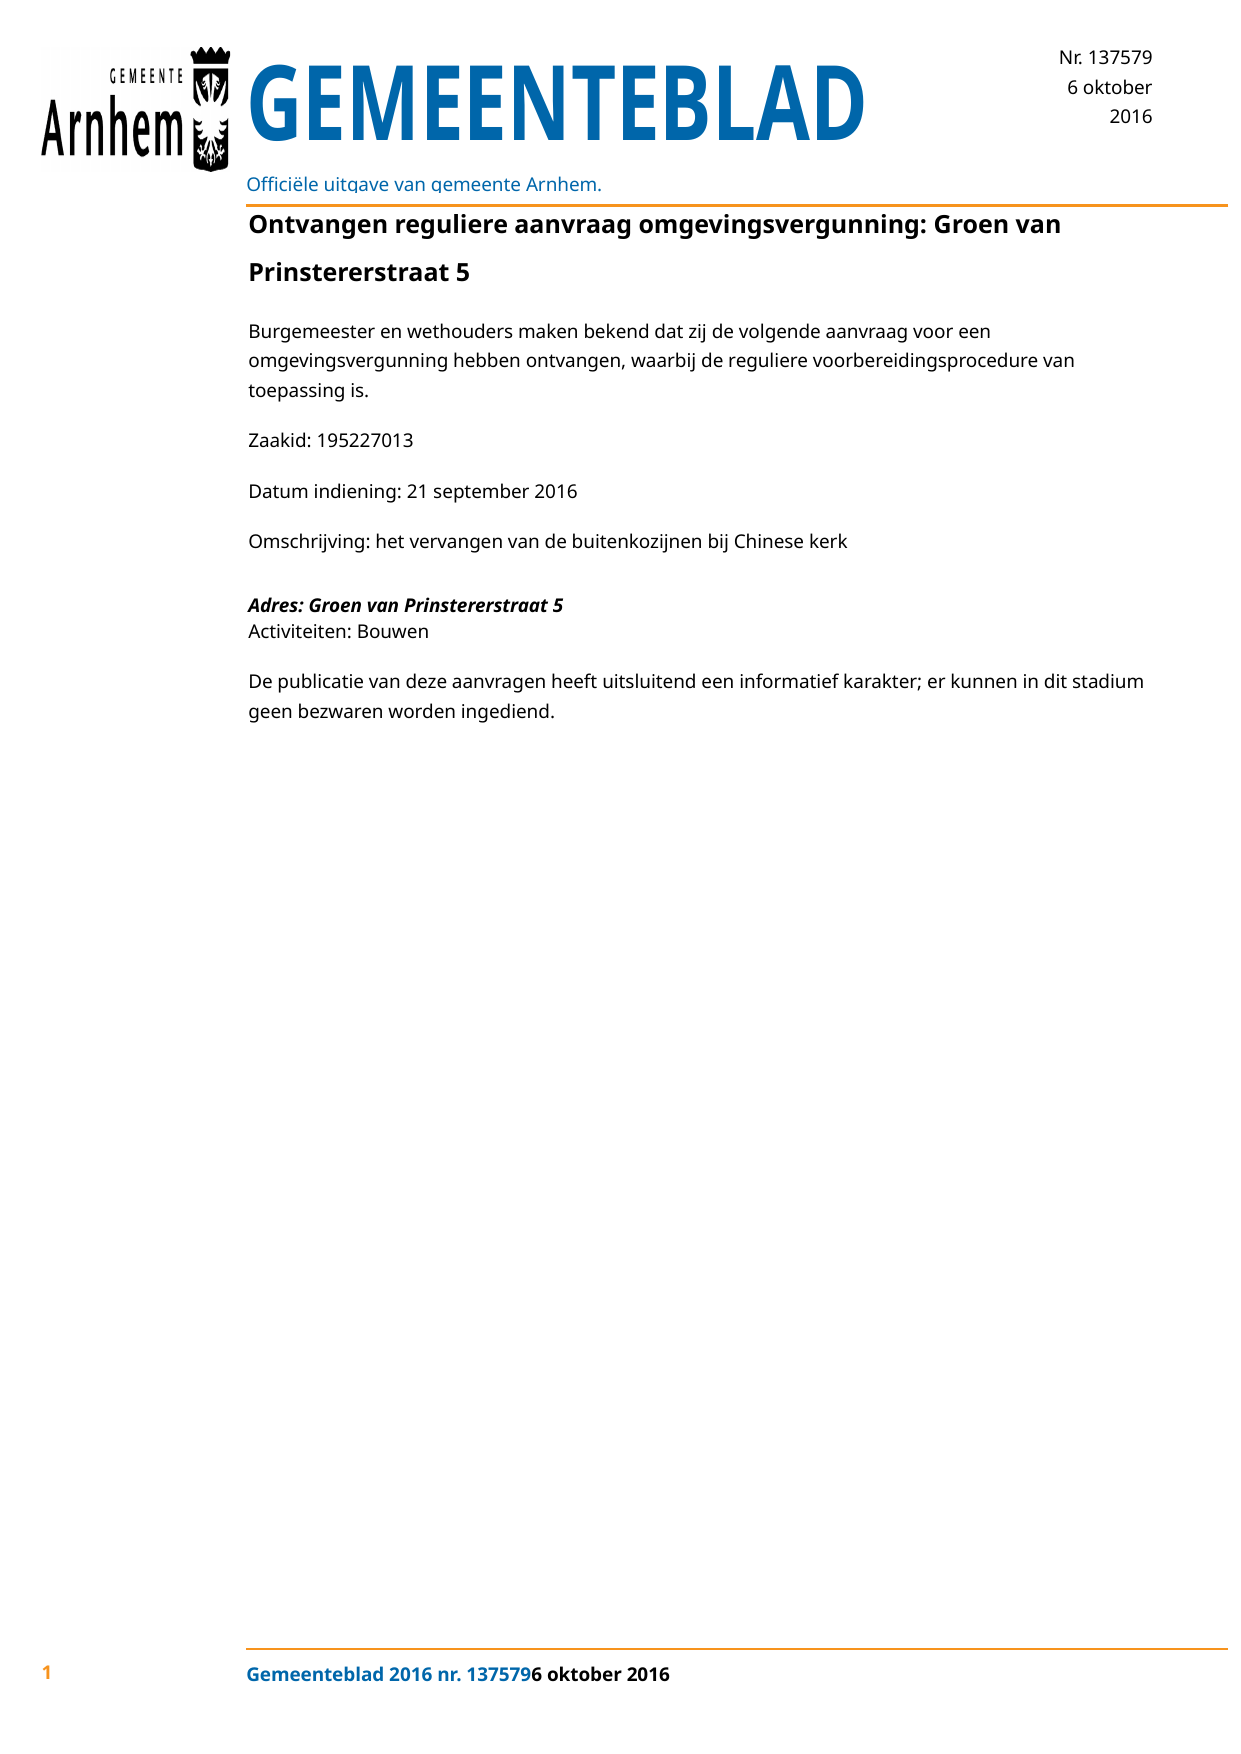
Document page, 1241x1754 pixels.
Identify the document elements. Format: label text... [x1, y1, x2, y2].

text Ontvangen reguliere aanvraag omgevingsvergunning: Groen van Prinstererstraat 5 [248, 207, 1152, 288]
text Activiteiten: Bouwen [248, 618, 1152, 644]
picture [41, 47, 231, 172]
text Adres: Groen van Prinstererstraat 5 [248, 592, 1152, 618]
text De publicatie van deze aanvragen heeft uitsluitend een informatief karakter; er kunnen in dit stadium geen bezwaren worden ingediend. [248, 668, 1152, 724]
text Omschrijving: het vervangen van de buitenkozijnen bij Chinese kerk [248, 528, 1152, 554]
text Burgemeester en wethouders maken bekend dat zij de volgende aanvraag voor een omgevingsvergunning hebben ontvangen, waarbij de reguliere voorbereidingsprocedure van toepassing is. [248, 318, 1152, 403]
text Datum indiening: 21 september 2016 [248, 478, 1152, 504]
text Zaakid: 195227013 [248, 427, 1152, 453]
